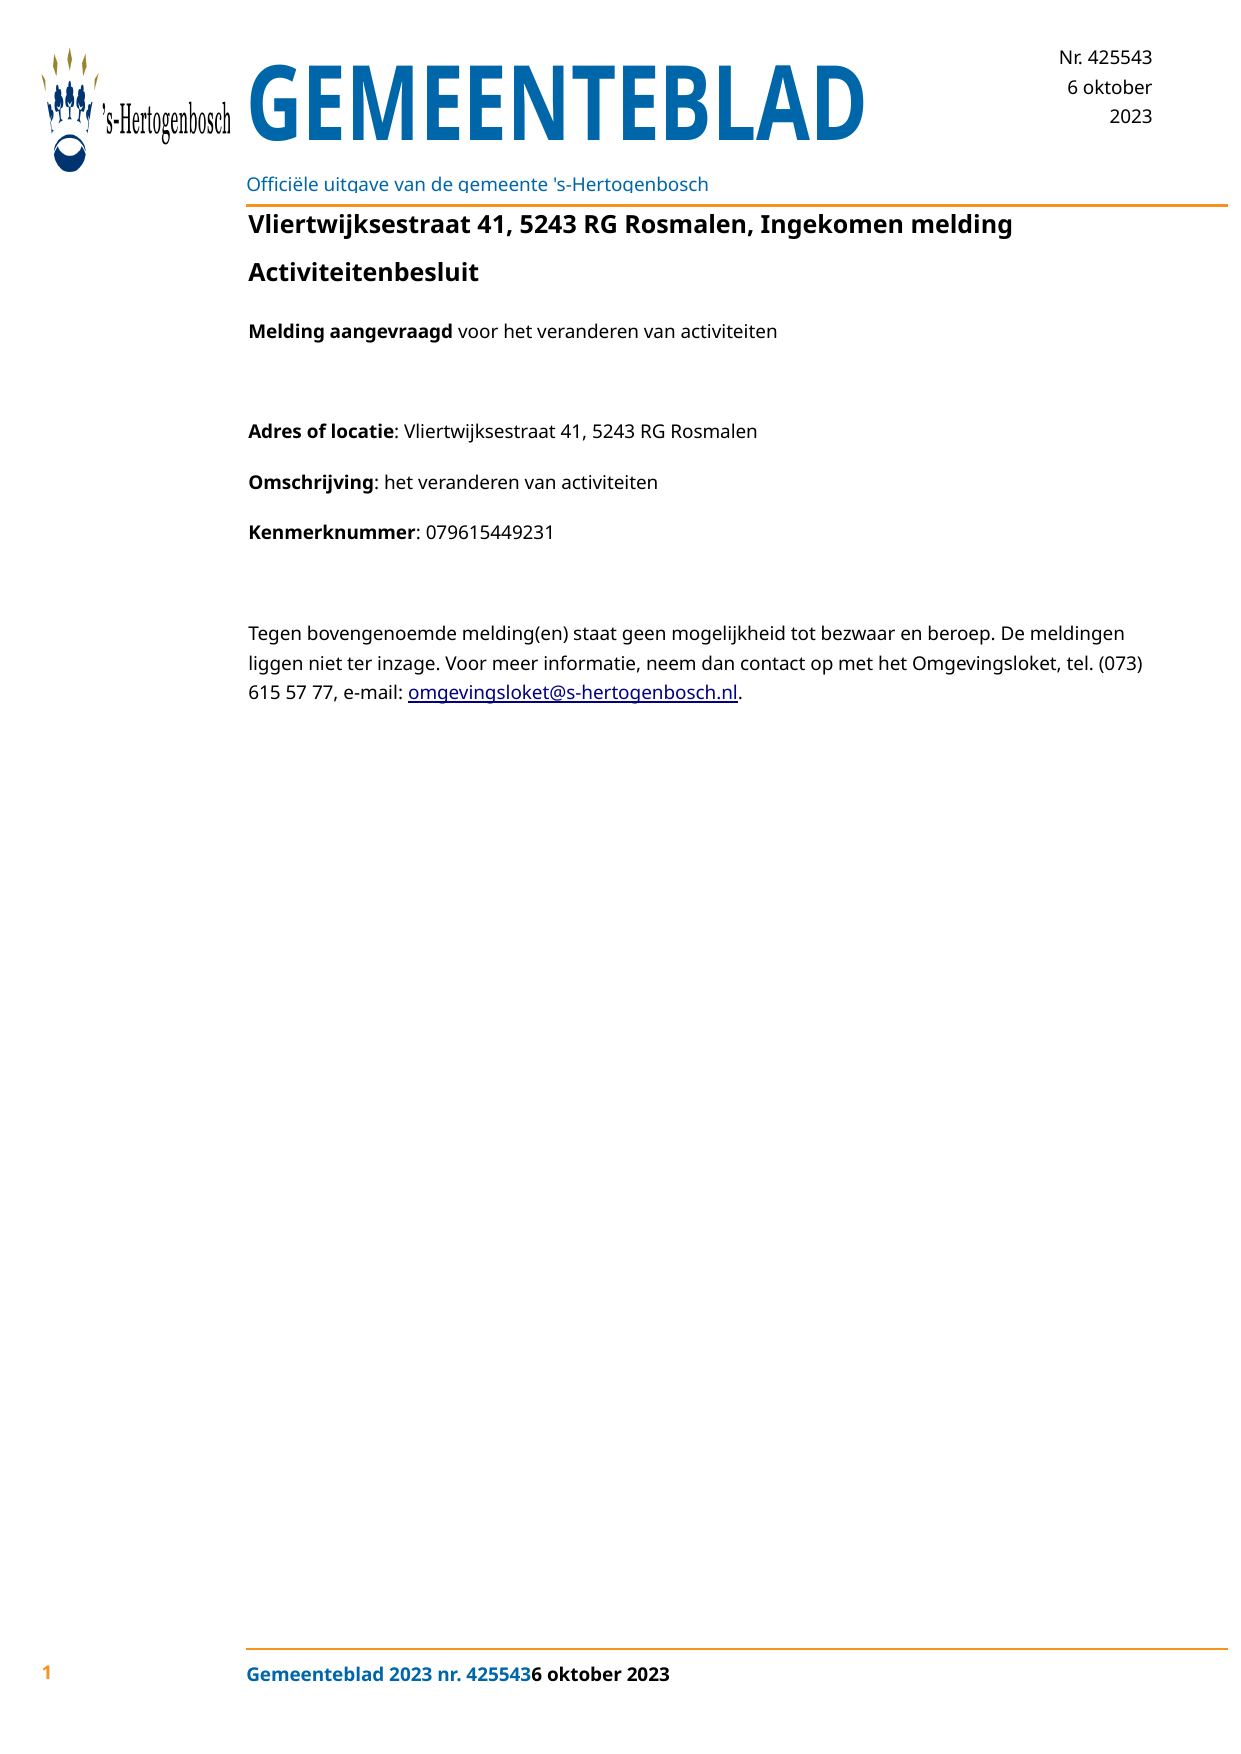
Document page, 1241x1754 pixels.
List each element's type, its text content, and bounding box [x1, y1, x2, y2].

picture [41, 47, 231, 172]
text Kenmerknummer: 079615449231 [248, 519, 1152, 545]
text Tegen bovengenoemde melding(en) staat geen mogelijkheid tot bezwaar en beroep. De meldingen liggen niet ter inzage. Voor meer informatie, neem dan contact op met het Omgevingsloket, tel. (073) 615 57 77, e-mail: omgevingsloket@s-hertogenbosch.nl. [248, 620, 1152, 705]
text Omschrijving: het veranderen van activiteiten [248, 469, 1152, 495]
text Adres of locatie: Vliertwijksestraat 41, 5243 RG Rosmalen [248, 419, 1152, 444]
text Melding aangevraagd voor het veranderen van activiteiten [248, 318, 1152, 344]
text Vliertwijksestraat 41, 5243 RG Rosmalen, Ingekomen melding Activiteitenbesluit [248, 207, 1152, 288]
